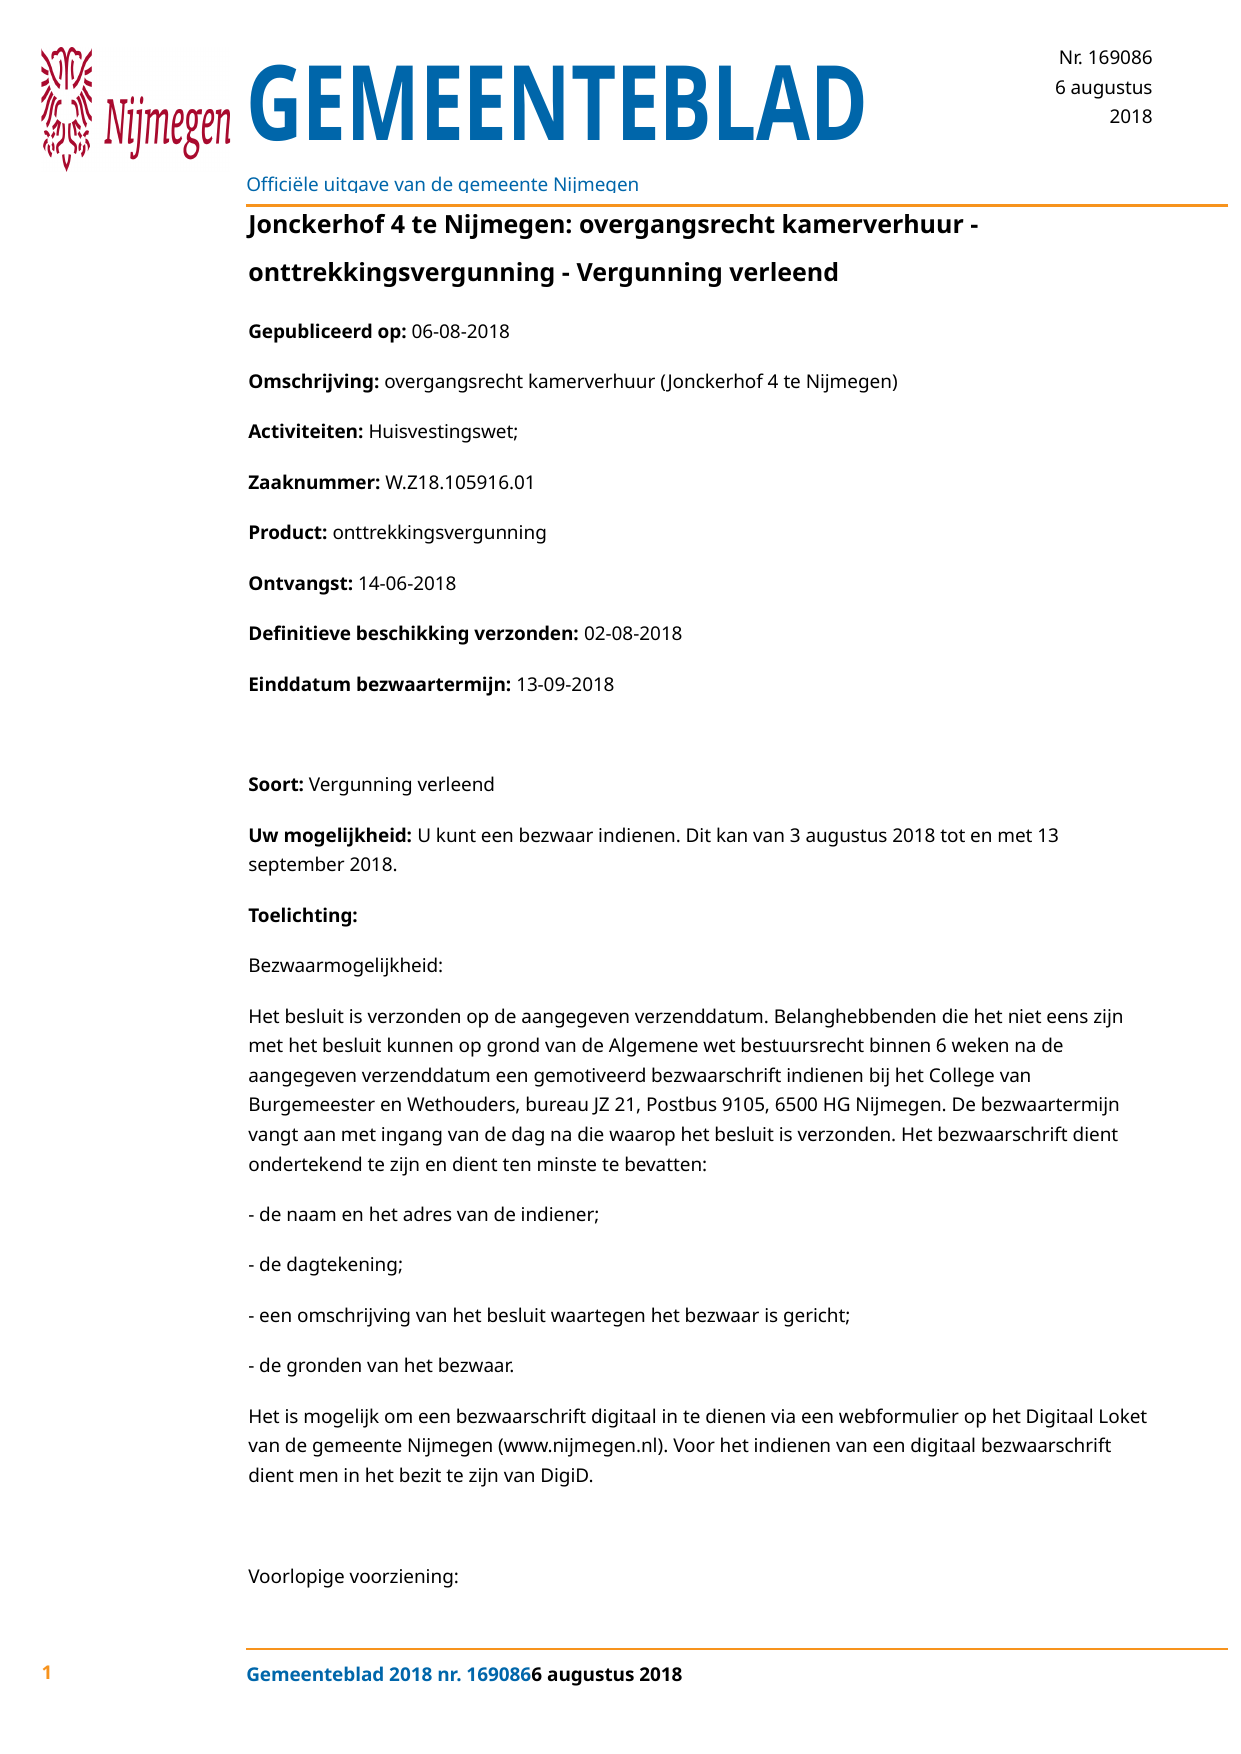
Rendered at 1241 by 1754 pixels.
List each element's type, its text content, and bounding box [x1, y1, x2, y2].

text Soort: Vergunning verleend [248, 772, 1152, 797]
text Toelichting: [248, 902, 1152, 928]
text Omschrijving: overgangsrecht kamerverhuur (Jonckerhof 4 te Nijmegen) [248, 368, 1152, 394]
text Zaaknummer: W.Z18.105916.01 [248, 469, 1152, 495]
text - de naam en het adres van de indiener; [248, 1201, 1152, 1227]
text - de gronden van het bezwaar. [248, 1352, 1152, 1378]
text - een omschrijving van het besluit waartegen het bezwaar is gericht; [248, 1302, 1152, 1328]
text Product: onttrekkingsvergunning [248, 519, 1152, 545]
text Gepubliceerd op: 06-08-2018 [248, 318, 1152, 344]
picture [41, 47, 231, 172]
text Bezwaarmogelijkheid: [248, 952, 1152, 978]
text Jonckerhof 4 te Nijmegen: overgangsrecht kamerverhuur - onttrekkingsvergunning - Vergunning verleend [248, 207, 1152, 288]
text Definitieve beschikking verzonden: 02-08-2018 [248, 620, 1152, 646]
text Het besluit is verzonden op de aangegeven verzenddatum. Belanghebbenden die het niet eens zijn met het besluit kunnen op grond van de Algemene wet bestuursrecht binnen 6 weken na de aangegeven verzenddatum een gemotiveerd bezwaarschrift indienen bij het College van Burgemeester en Wethouders, bureau JZ 21, Postbus 9105, 6500 HG Nijmegen. De bezwaartermijn vangt aan met ingang van de dag na die waarop het besluit is verzonden. Het bezwaarschrift dient ondertekend te zijn en dient ten minste te bevatten: [248, 1003, 1152, 1177]
text - de dagtekening; [248, 1252, 1152, 1277]
text Activiteiten: Huisvestingswet; [248, 419, 1152, 444]
text Ontvangst: 14-06-2018 [248, 570, 1152, 596]
text Uw mogelijkheid: U kunt een bezwaar indienen. Dit kan van 3 augustus 2018 tot en met 13 september 2018. [248, 822, 1152, 877]
text Het is mogelijk om een bezwaarschrift digitaal in te dienen via een webformulier op het Digitaal Loket van de gemeente Nijmegen (www.nijmegen.nl). Voor het indienen van een digitaal bezwaarschrift dient men in het bezit te zijn van DigiD. [248, 1403, 1152, 1488]
text Voorlopige voorziening: [248, 1563, 1152, 1589]
text Einddatum bezwaartermijn: 13-09-2018 [248, 671, 1152, 697]
